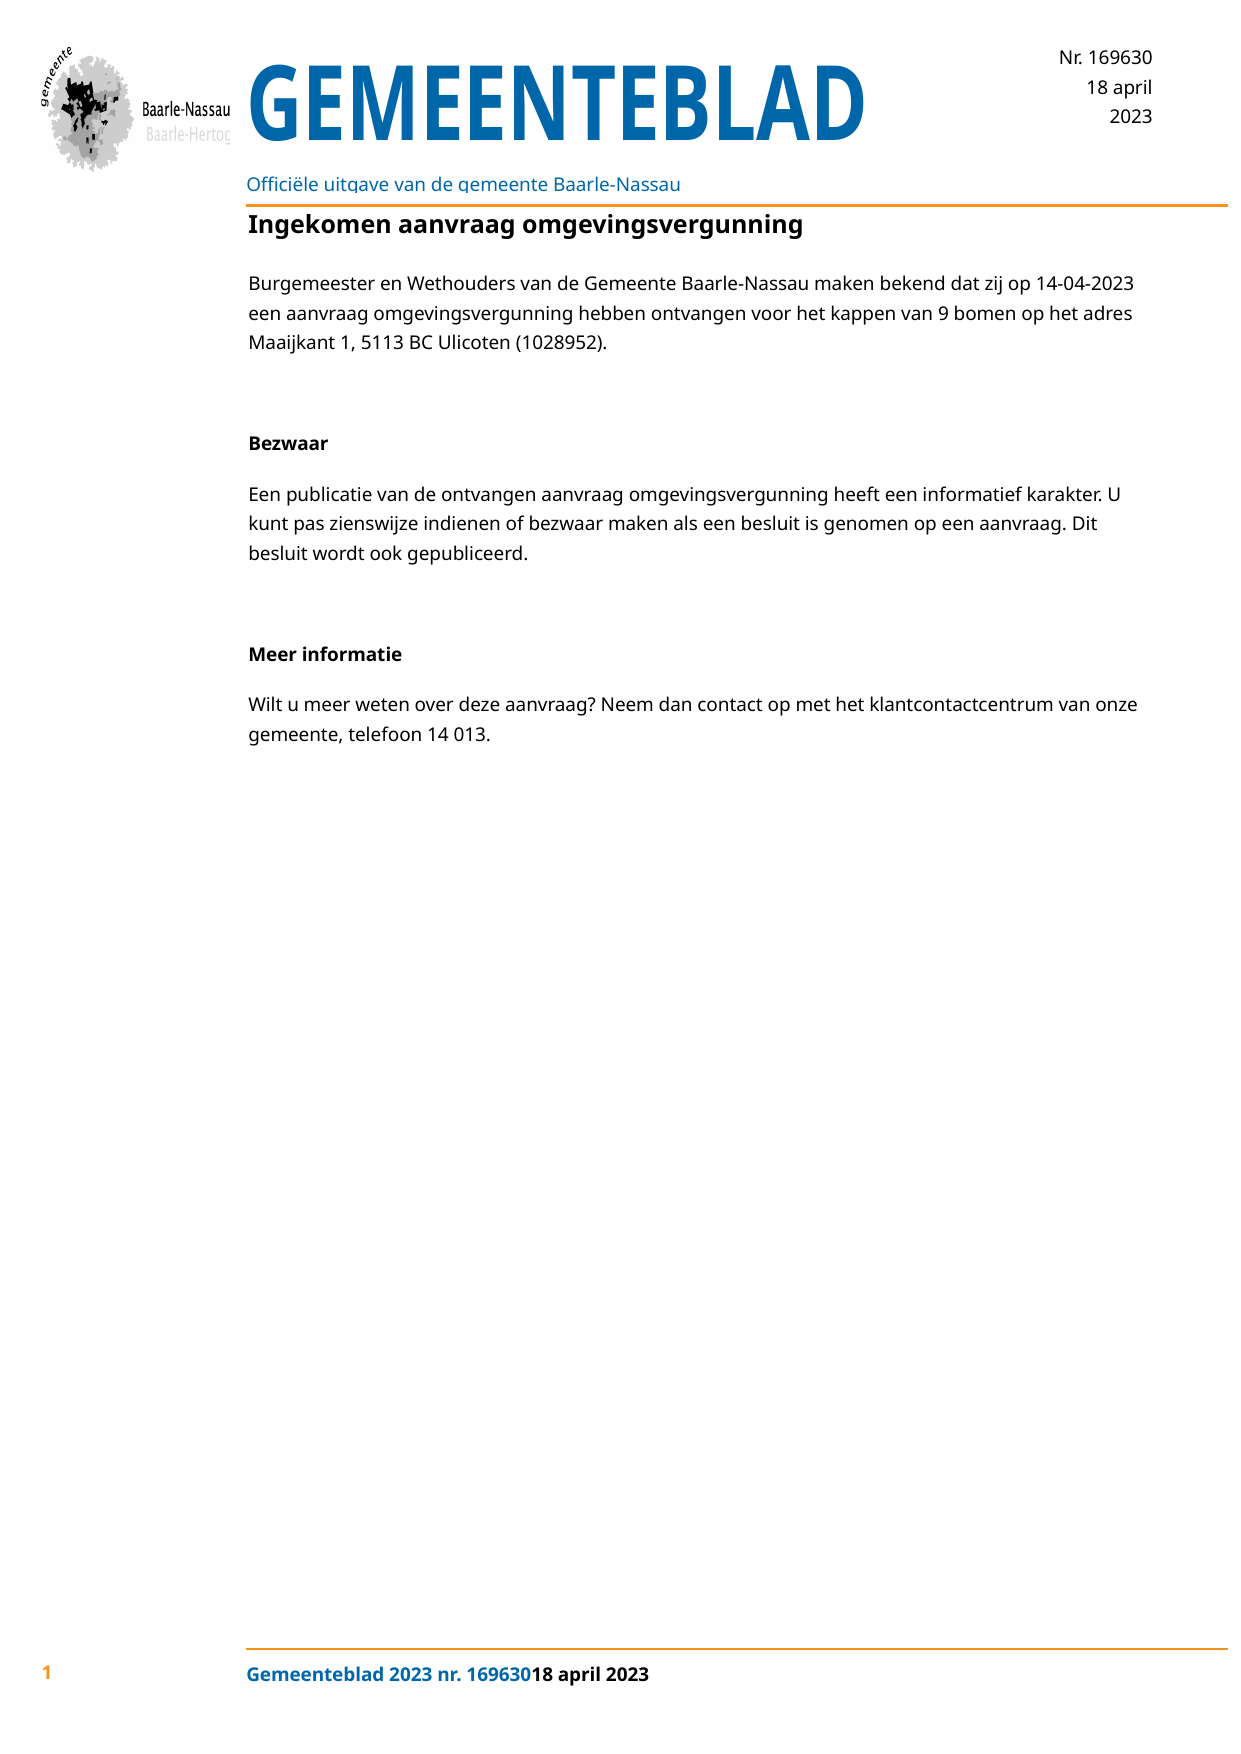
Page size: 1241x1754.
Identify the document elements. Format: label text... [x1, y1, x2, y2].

picture [41, 47, 231, 172]
text Meer informatie [248, 641, 1152, 666]
text Bezwaar [248, 430, 1152, 456]
text Een publicatie van de ontvangen aanvraag omgevingsvergunning heeft een informatief karakter. U kunt pas zienswijze indienen of bezwaar maken als een besluit is genomen op een aanvraag. Dit besluit wordt ook gepubliceerd. [248, 481, 1152, 566]
text Ingekomen aanvraag omgevingsvergunning [248, 207, 1152, 241]
text Burgemeester en Wethouders van de Gemeente Baarle-Nassau maken bekend dat zij op 14-04-2023 een aanvraag omgevingsvergunning hebben ontvangen voor het kappen van 9 bomen op het adres Maaijkant 1, 5113 BC Ulicoten (1028952). [248, 270, 1152, 355]
text Wilt u meer weten over deze aanvraag? Neem dan contact op met het klantcontactcentrum van onze gemeente, telefoon 14 013. [248, 691, 1152, 746]
